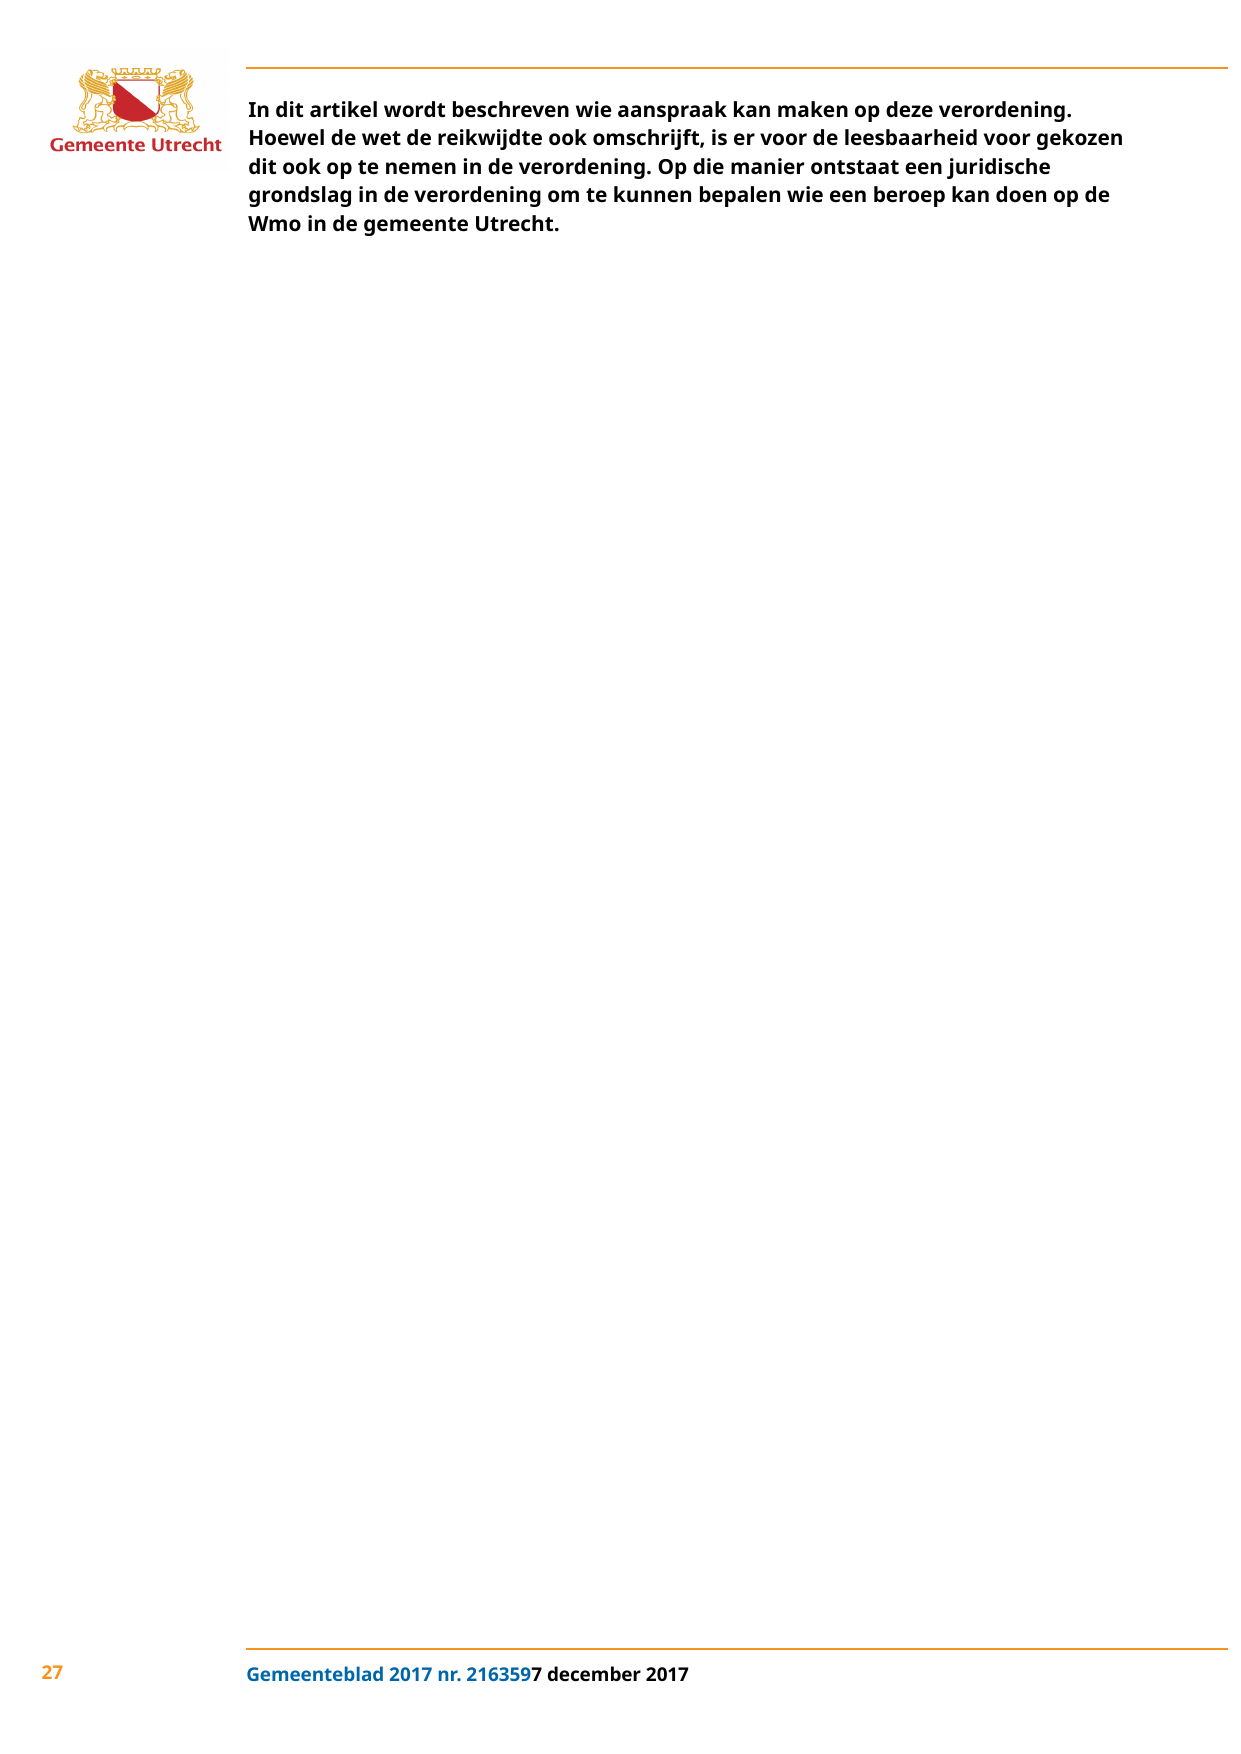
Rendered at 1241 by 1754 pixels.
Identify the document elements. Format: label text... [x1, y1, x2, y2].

text In dit artikel wordt beschreven wie aanspraak kan maken op deze verordening. Hoewel de wet de reikwijdte ook omschrijft, is er voor de leesbaarheid voor gekozen dit ook op te nemen in de verordening. Op die manier ontstaat een juridische grondslag in de verordening om te kunnen bepalen wie een beroep kan doen op de Wmo in de gemeente Utrecht. [248, 95, 1152, 237]
picture [41, 47, 231, 172]
